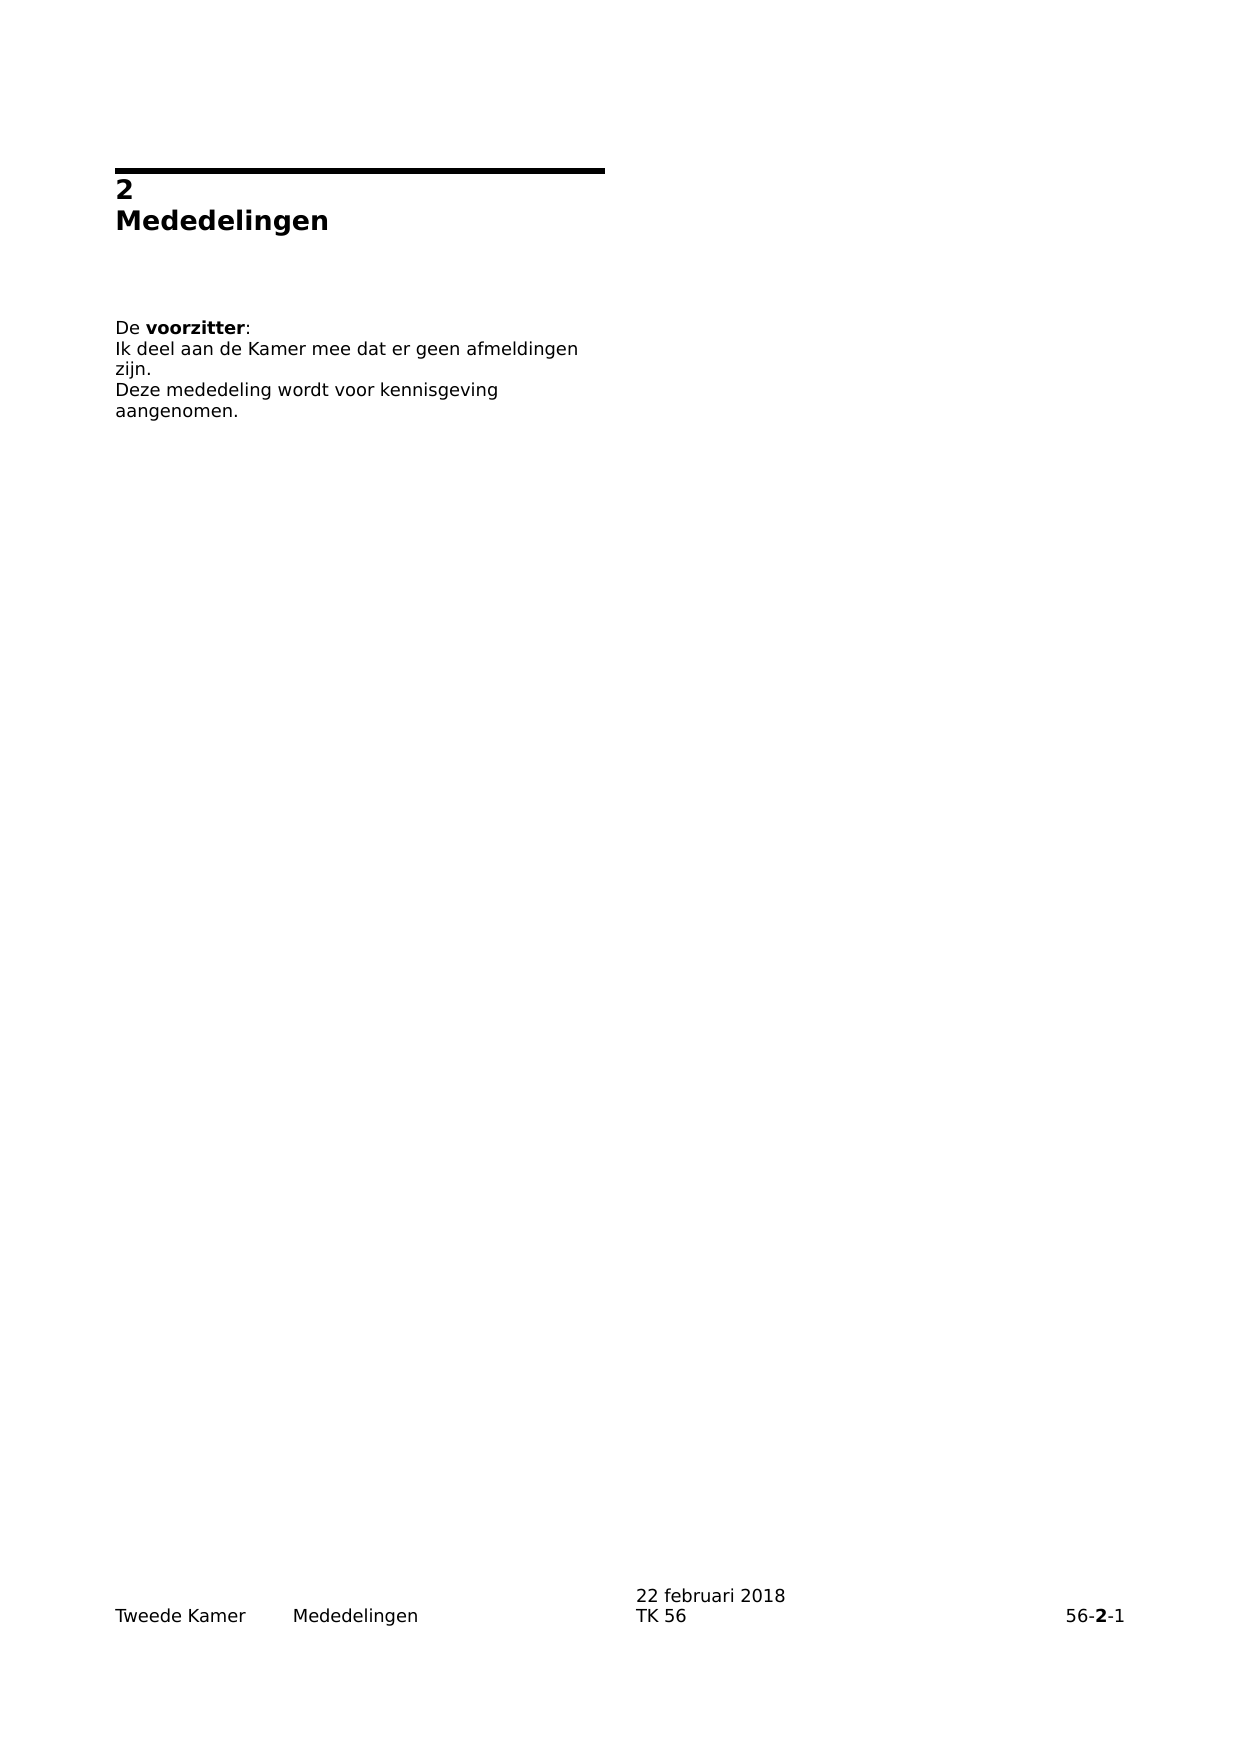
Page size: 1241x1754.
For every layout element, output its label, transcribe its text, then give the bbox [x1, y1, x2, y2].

text De voorzitter: [115, 318, 605, 338]
text Ik deel aan de Kamer mee dat er geen afmeldingen zijn. [115, 338, 605, 380]
text Deze mededeling wordt voor kennisgeving aangenomen. [115, 380, 605, 422]
title 2 Mededelingen [115, 174, 605, 237]
